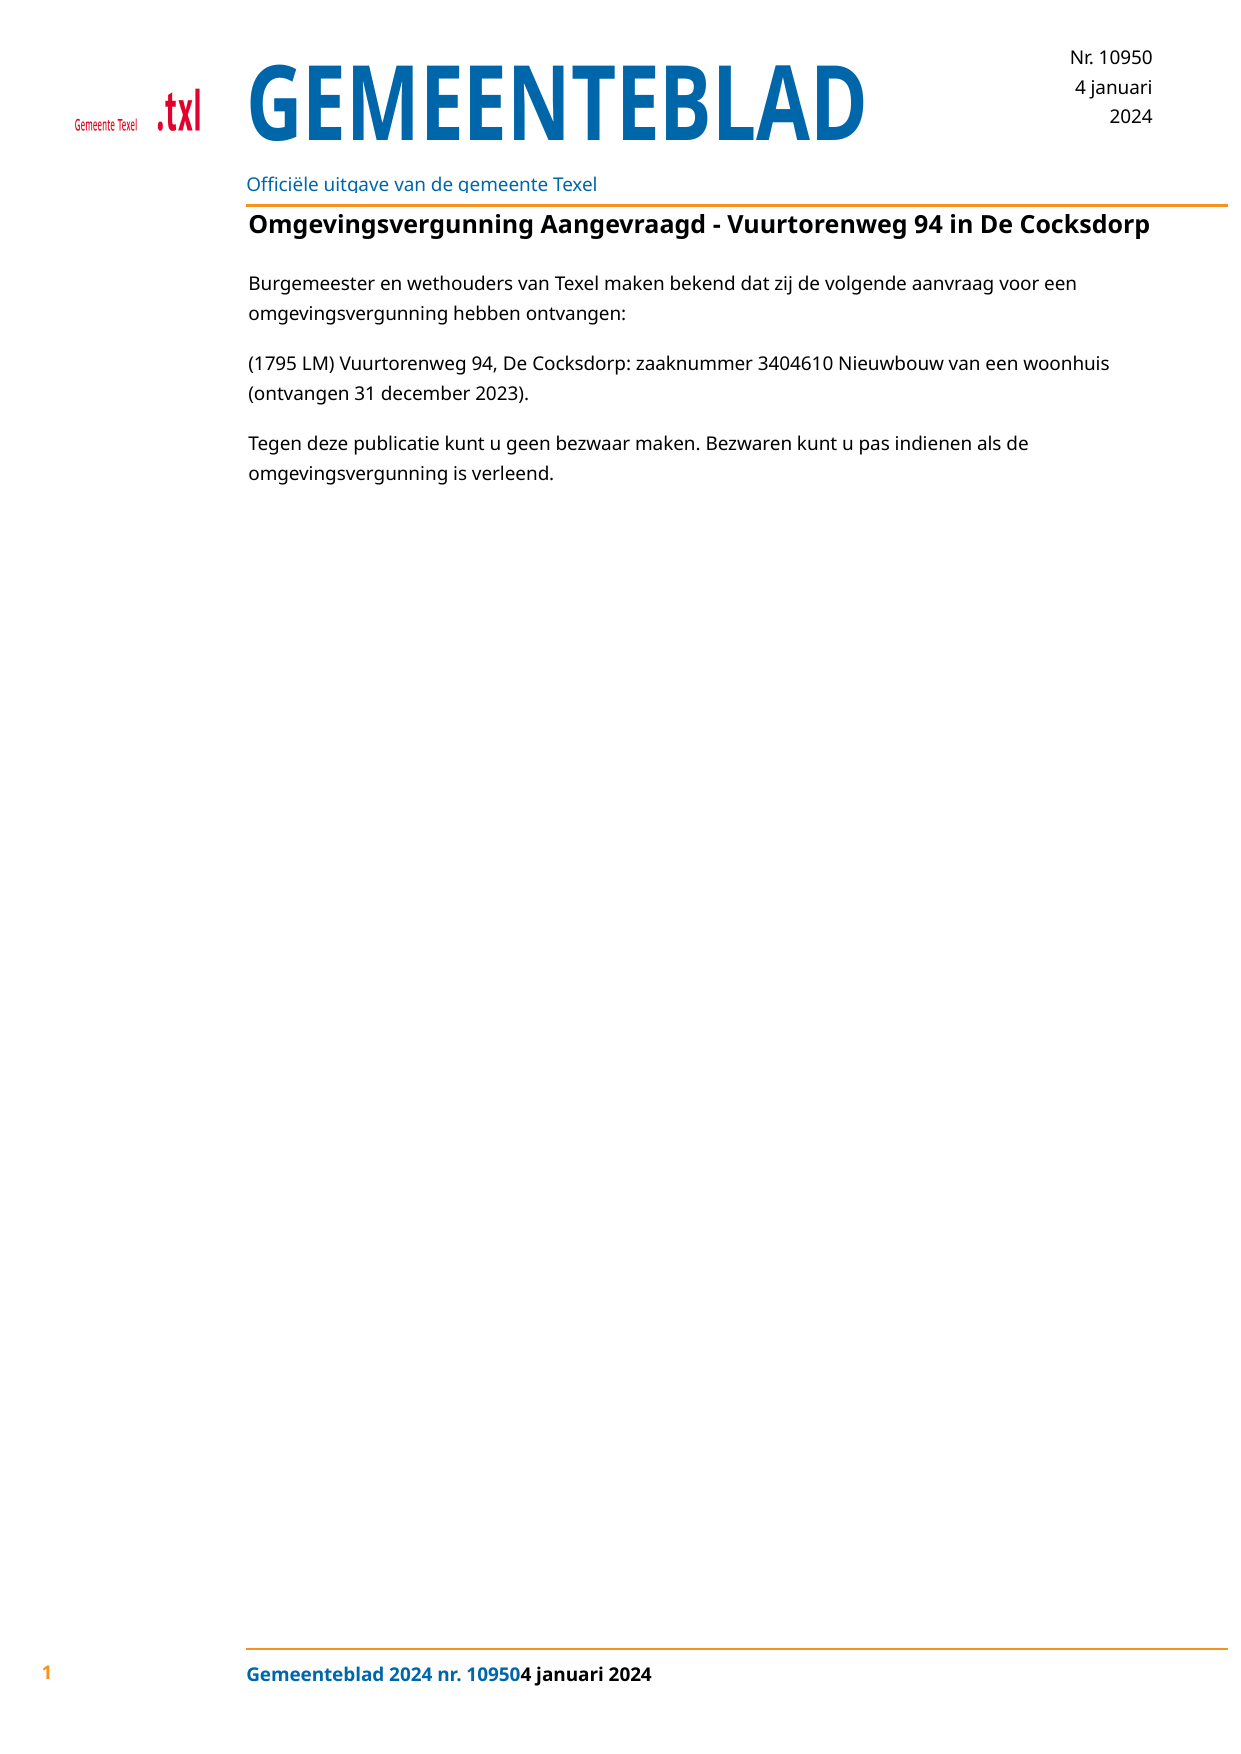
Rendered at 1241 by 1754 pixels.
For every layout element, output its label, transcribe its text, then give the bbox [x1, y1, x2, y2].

text Burgemeester en wethouders van Texel maken bekend dat zij de volgende aanvraag voor een omgevingsvergunning hebben ontvangen: [248, 270, 1152, 326]
text Omgevingsvergunning Aangevraagd - Vuurtorenweg 94 in De Cocksdorp [248, 207, 1152, 241]
text Tegen deze publicatie kunt u geen bezwaar maken. Bezwaren kunt u pas indienen als de omgevingsvergunning is verleend. [248, 430, 1152, 486]
picture [41, 47, 231, 172]
text (1795 LM) Vuurtorenweg 94, De Cocksdorp: zaaknummer 3404610 Nieuwbouw van een woonhuis (ontvangen 31 december 2023). [248, 350, 1152, 406]
